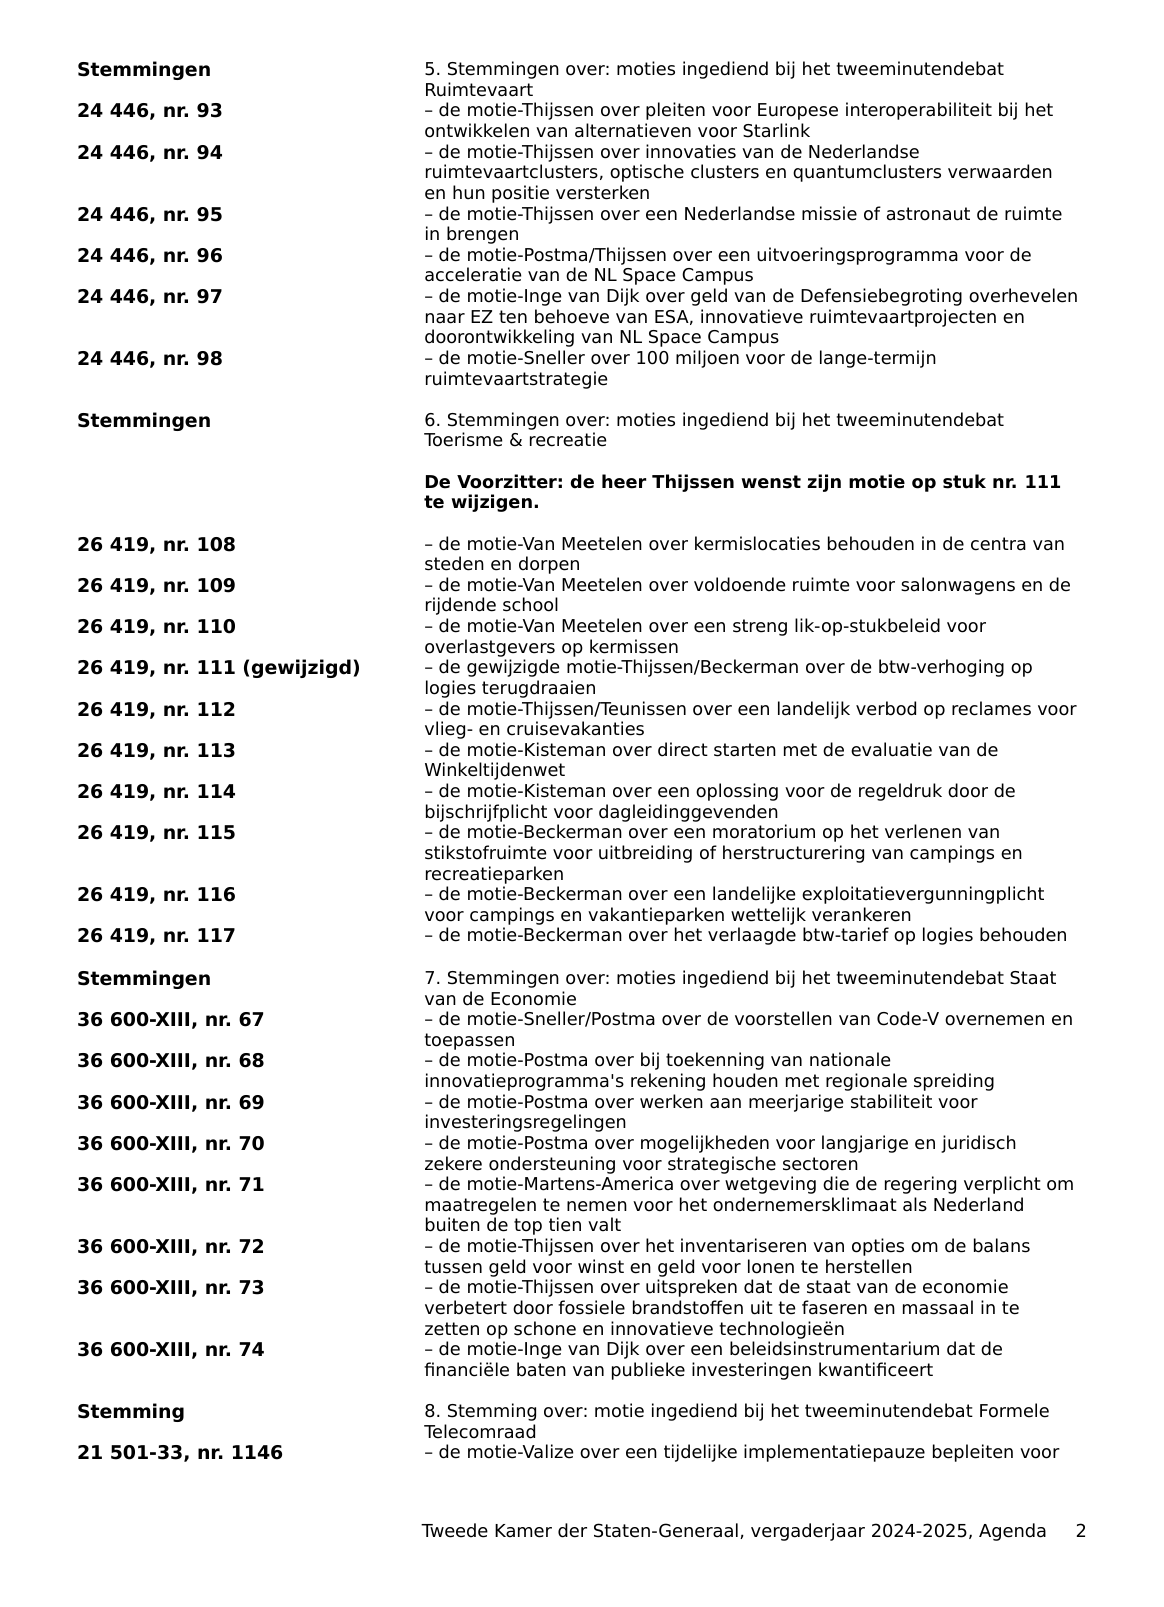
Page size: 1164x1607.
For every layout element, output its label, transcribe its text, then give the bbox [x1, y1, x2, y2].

table_cell 36 600-XIII, nr. 71 [77, 1174, 401, 1236]
table_cell [401, 513, 418, 533]
table_cell 36 600-XIII, nr. 67 [77, 1009, 401, 1050]
table_cell 36 600-XIII, nr. 74 [77, 1339, 401, 1380]
table_cell – de motie-Kisteman over direct starten met de evaluatie van de Winkeltijdenwet [418, 740, 1087, 781]
table_cell 21 501-33, nr. 1146 [77, 1442, 401, 1464]
table_cell [77, 389, 401, 410]
table_cell [401, 822, 418, 884]
table_cell 26 419, nr. 112 [77, 699, 401, 740]
table_cell [77, 1380, 401, 1401]
table_cell [401, 59, 418, 100]
table_cell – de motie-Kisteman over een oplossing voor de regeldruk door de bijschrijfplicht voor dagleidinggevenden [418, 781, 1087, 822]
table_cell [77, 513, 401, 533]
table_cell – de motie-Beckerman over een moratorium op het verlenen van stikstofruimte voor uitbreiding of herstructurering van campings en recreatieparken [418, 822, 1087, 884]
table_cell [401, 925, 418, 947]
table_cell 36 600-XIII, nr. 70 [77, 1133, 401, 1174]
table_cell 7. Stemmingen over: moties ingediend bij het tweeminutendebat Staat van de Economie [418, 968, 1087, 1009]
table_cell 26 419, nr. 110 [77, 616, 401, 657]
table_cell [77, 472, 401, 513]
table_cell Stemmingen [77, 59, 401, 100]
table_cell – de motie-Postma over mogelijkheden voor langjarige en juridisch zekere ondersteuning voor strategische sectoren [418, 1133, 1087, 1174]
table_cell [401, 575, 418, 616]
table_cell – de motie-Van Meetelen over een streng lik-op-stukbeleid voor overlastgevers op kermissen [418, 616, 1087, 657]
table_cell – de motie-Thijssen over een Nederlandse missie of astronaut de ruimte in brengen [418, 204, 1087, 245]
table_cell – de motie-Postma/Thijssen over een uitvoeringsprogramma voor de acceleratie van de NL Space Campus [418, 245, 1087, 286]
table_cell Stemmingen [77, 410, 401, 451]
table_cell [401, 142, 418, 203]
table_cell 26 419, nr. 113 [77, 740, 401, 781]
table_cell [418, 451, 1087, 472]
table_cell – de motie-Van Meetelen over kermislocaties behouden in de centra van steden en dorpen [418, 534, 1087, 575]
table_cell 26 419, nr. 109 [77, 575, 401, 616]
table_cell [401, 1236, 418, 1277]
table_cell [401, 699, 418, 740]
table_cell Stemming [77, 1401, 401, 1442]
table_cell [401, 1092, 418, 1133]
table_cell – de motie-Beckerman over een landelijke exploitatievergunningplicht voor campings en vakantieparken wettelijk verankeren [418, 884, 1087, 925]
table_cell – de gewijzigde motie-Thijssen/Beckerman over de btw-verhoging op logies terugdraaien [418, 657, 1087, 698]
table_cell 26 419, nr. 114 [77, 781, 401, 822]
table_cell [401, 1442, 418, 1464]
table_cell [401, 1009, 418, 1050]
table_cell 36 600-XIII, nr. 73 [77, 1277, 401, 1339]
table_cell – de motie-Thijssen over innovaties van de Nederlandse ruimtevaartclusters, optische clusters en quantumclusters verwaarden en hun positie versterken [418, 142, 1087, 203]
table_cell 26 419, nr. 117 [77, 925, 401, 947]
table_cell 8. Stemming over: motie ingediend bij het tweeminutendebat Formele Telecomraad [418, 1401, 1087, 1442]
table_cell [418, 389, 1087, 410]
table_cell – de motie-Martens-America over wetgeving die de regering verplicht om maatregelen te nemen voor het ondernemersklimaat als Nederland buiten de top tien valt [418, 1174, 1087, 1236]
table_cell – de motie-Postma over werken aan meerjarige stabiliteit voor investeringsregelingen [418, 1092, 1087, 1133]
table_cell – de motie-Thijssen over uitspreken dat de staat van de economie verbetert door fossiele brandstoffen uit te faseren en massaal in te zetten op schone en innovatieve technologieën [418, 1277, 1087, 1339]
table_cell Stemmingen [77, 968, 401, 1009]
table_cell [418, 947, 1087, 968]
table_cell 26 419, nr. 116 [77, 884, 401, 925]
table_cell [401, 657, 418, 698]
table_cell – de motie-Thijssen over het inventariseren van opties om de balans tussen geld voor winst en geld voor lonen te herstellen [418, 1236, 1087, 1277]
table_cell 36 600-XIII, nr. 68 [77, 1050, 401, 1092]
table_cell – de motie-Inge van Dijk over geld van de Defensiebegroting overhevelen naar EZ ten behoeve van ESA, innovatieve ruimtevaartprojecten en doorontwikkeling van NL Space Campus [418, 286, 1087, 348]
table_cell – de motie-Thijssen/Teunissen over een landelijk verbod op reclames voor vlieg- en cruisevakanties [418, 699, 1087, 740]
table_cell – de motie-Sneller/Postma over de voorstellen van Code-V overnemen en toepassen [418, 1009, 1087, 1050]
table_cell 24 446, nr. 95 [77, 204, 401, 245]
table_cell [401, 100, 418, 142]
table_cell 6. Stemmingen over: moties ingediend bij het tweeminutendebat Toerisme & recreatie [418, 410, 1087, 451]
table_cell [77, 451, 401, 472]
table_cell [401, 1380, 418, 1401]
table_cell 26 419, nr. 108 [77, 534, 401, 575]
table_cell – de motie-Postma over bij toekenning van nationale innovatieprogramma's rekening houden met regionale spreiding [418, 1050, 1087, 1092]
table_cell 36 600-XIII, nr. 72 [77, 1236, 401, 1277]
table_cell 24 446, nr. 97 [77, 286, 401, 348]
table_cell [401, 947, 418, 968]
table_cell [401, 204, 418, 245]
table_cell [401, 348, 418, 389]
table_cell [401, 1174, 418, 1236]
table_cell 24 446, nr. 98 [77, 348, 401, 389]
table_cell – de motie-Valize over een tijdelijke implementatiepauze bepleiten voor [418, 1442, 1087, 1464]
table_cell 24 446, nr. 93 [77, 100, 401, 142]
table_cell – de motie-Beckerman over het verlaagde btw-tarief op logies behouden [418, 925, 1087, 947]
table_cell [401, 245, 418, 286]
table_cell [401, 286, 418, 348]
table_cell [401, 472, 418, 513]
table_cell 24 446, nr. 94 [77, 142, 401, 203]
table_cell [401, 1050, 418, 1092]
table_cell [401, 884, 418, 925]
table_cell De Voorzitter: de heer Thijssen wenst zijn motie op stuk nr. 111 te wijzigen. [418, 472, 1087, 513]
table_cell [401, 1339, 418, 1380]
table_cell – de motie-Van Meetelen over voldoende ruimte voor salonwagens en de rijdende school [418, 575, 1087, 616]
table_cell [401, 451, 418, 472]
table_cell [77, 947, 401, 968]
table_cell 36 600-XIII, nr. 69 [77, 1092, 401, 1133]
table_cell [401, 1401, 418, 1442]
table_cell [418, 513, 1087, 533]
table_cell [401, 389, 418, 410]
table_cell – de motie-Thijssen over pleiten voor Europese interoperabiliteit bij het ontwikkelen van alternatieven voor Starlink [418, 100, 1087, 142]
table_cell 26 419, nr. 111 (gewijzigd) [77, 657, 401, 698]
table_cell – de motie-Inge van Dijk over een beleidsinstrumentarium dat de financiële baten van publieke investeringen kwantificeert [418, 1339, 1087, 1380]
table_cell [401, 740, 418, 781]
table_cell [401, 781, 418, 822]
table_cell 26 419, nr. 115 [77, 822, 401, 884]
table_cell 5. Stemmingen over: moties ingediend bij het tweeminutendebat Ruimtevaart [418, 59, 1087, 100]
table_cell [401, 534, 418, 575]
table_cell [401, 410, 418, 451]
table_cell [418, 1380, 1087, 1401]
table_cell – de motie-Sneller over 100 miljoen voor de lange-termijn ruimtevaartstrategie [418, 348, 1087, 389]
table_cell [401, 1133, 418, 1174]
table_cell [401, 1277, 418, 1339]
table_cell 24 446, nr. 96 [77, 245, 401, 286]
table_cell [401, 616, 418, 657]
table_cell [401, 968, 418, 1009]
